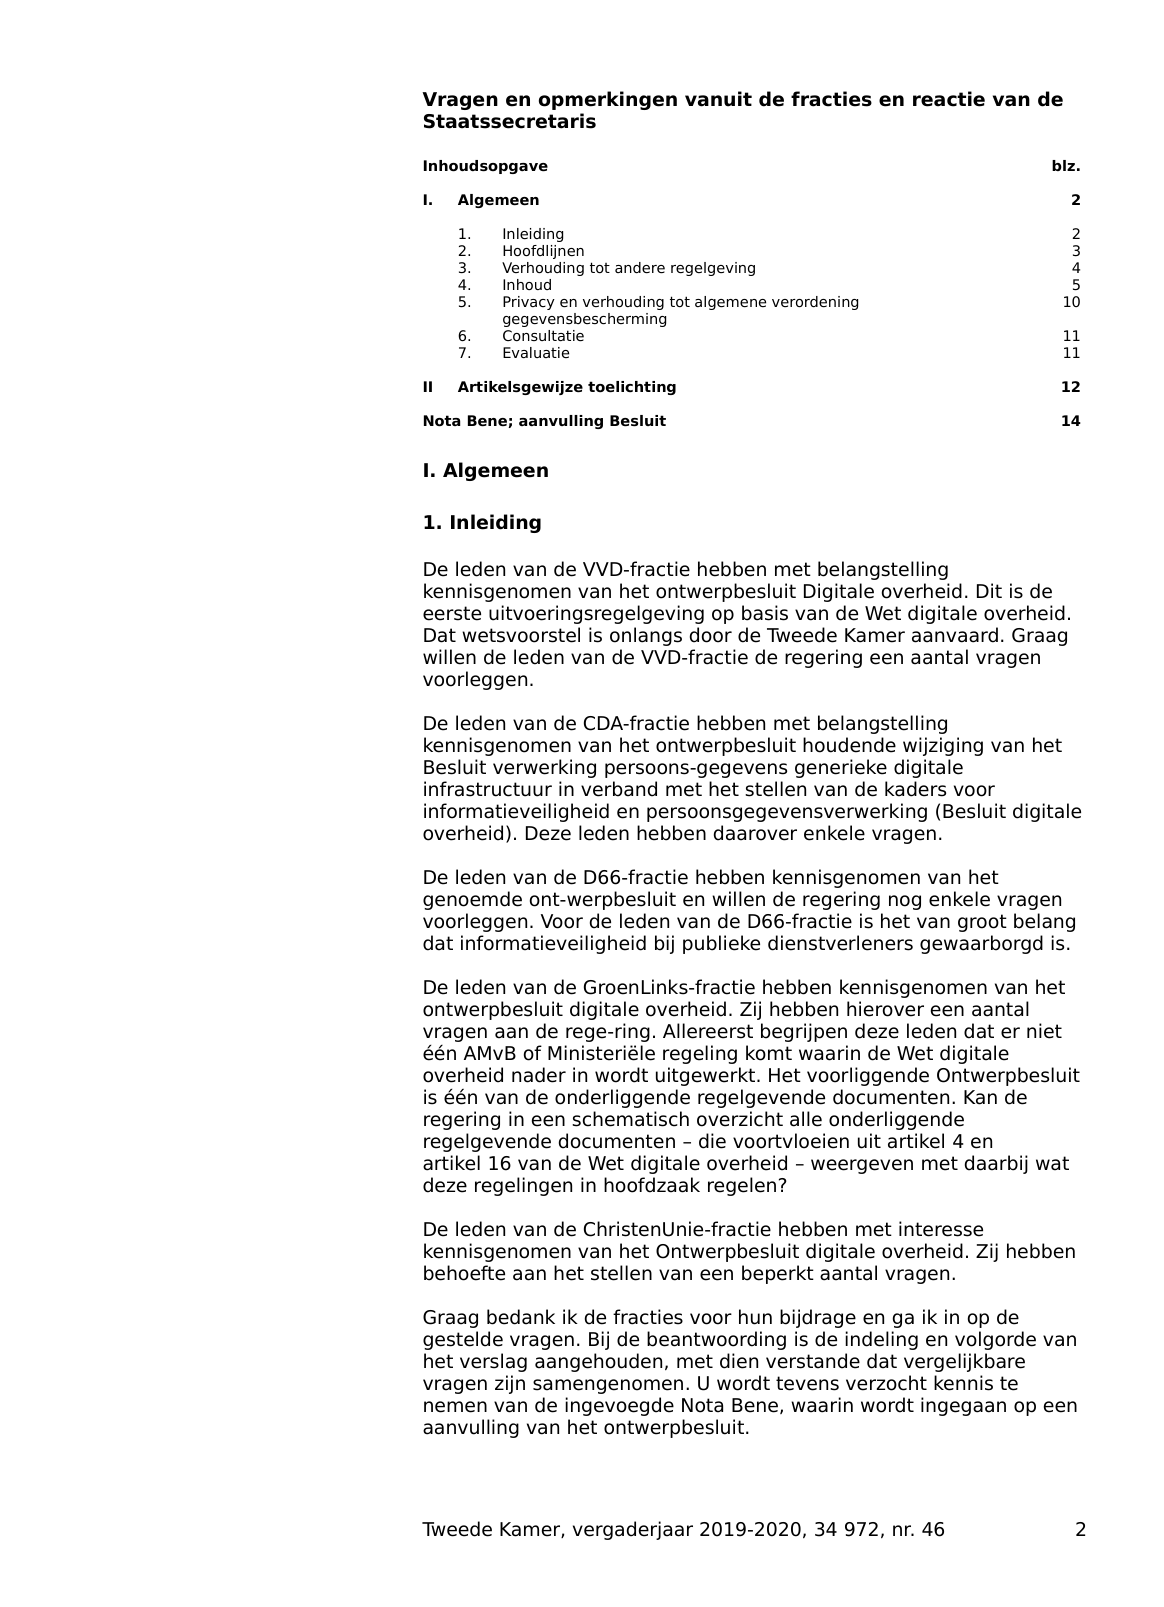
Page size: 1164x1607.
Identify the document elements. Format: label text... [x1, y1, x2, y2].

table_cell 4. [452, 277, 496, 294]
table_cell 5 [1028, 277, 1087, 294]
table_cell 11 [1028, 328, 1087, 345]
table_cell 1. [452, 226, 496, 243]
table_cell 11 [1028, 345, 1087, 362]
table_cell Algemeen [452, 192, 1028, 209]
table_cell [422, 260, 452, 277]
table_cell [1028, 396, 1087, 413]
table_cell [422, 328, 452, 345]
table_cell 10 [1028, 294, 1087, 328]
table_cell II [422, 379, 452, 396]
table_cell [422, 277, 452, 294]
table_cell Nota Bene; aanvulling Besluit [422, 413, 1028, 430]
table_cell 4 [1028, 260, 1087, 277]
table_cell 3 [1028, 243, 1087, 260]
text De leden van de CDA-fractie hebben met belangstelling kennisgenomen van het ontwerpbesluit houdende wijziging van het Besluit verwerking persoons-gegevens generieke digitale infrastructuur in verband met het stellen van de kaders voor informatieveiligheid en persoonsgegevensverwerking (Besluit digitale overheid). Deze leden hebben daarover enkele vragen. [422, 713, 1087, 844]
table_cell [1028, 209, 1087, 226]
table_cell [496, 175, 1028, 192]
text De leden van de D66-fractie hebben kennisgenomen van het genoemde ont-werpbesluit en willen de regering nog enkele vragen voorleggen. Voor de leden van de D66-fractie is het van groot belang dat informatieveiligheid bij publieke dienstverleners gewaarborgd is. [422, 867, 1087, 955]
text De leden van de VVD-fractie hebben met belangstelling kennisgenomen van het ontwerpbesluit Digitale overheid. Dit is de eerste uitvoeringsregelgeving op basis van de Wet digitale overheid. Dat wetsvoorstel is onlangs door de Tweede Kamer aanvaard. Graag willen de leden van de VVD-fractie de regering een aantal vragen voorleggen. [422, 559, 1087, 691]
table_cell 2 [1028, 192, 1087, 209]
text De leden van de ChristenUnie-fractie hebben met interesse kennisgenomen van het Ontwerpbesluit digitale overheid. Zij hebben behoefte aan het stellen van een beperkt aantal vragen. [422, 1219, 1087, 1285]
table_cell 5. [452, 294, 496, 328]
table_cell [422, 209, 452, 226]
table_cell 7. [452, 345, 496, 362]
table_cell [422, 175, 452, 192]
table_cell Evaluatie [496, 345, 1028, 362]
table_cell Privacy en verhouding tot algemene verordening gegevensbescherming [496, 294, 1028, 328]
table_cell [496, 362, 1028, 379]
table_cell 2. [452, 243, 496, 260]
table_cell [422, 226, 452, 243]
table_cell Inhoud [496, 277, 1028, 294]
table_header Inhoudsopgave [422, 158, 1028, 175]
table_cell [1028, 362, 1087, 379]
table_cell [1028, 175, 1087, 192]
table_cell [422, 362, 452, 379]
table_header blz. [1028, 158, 1087, 175]
table_cell [422, 396, 452, 413]
table_cell I. [422, 192, 452, 209]
table_cell [422, 345, 452, 362]
subtitle I. Algemeen [422, 460, 1087, 482]
table_cell [452, 362, 496, 379]
text De leden van de GroenLinks-fractie hebben kennisgenomen van het ontwerpbesluit digitale overheid. Zij hebben hierover een aantal vragen aan de rege-ring. Allereerst begrijpen deze leden dat er niet één AMvB of Ministeriële regeling komt waarin de Wet digitale overheid nader in wordt uitgewerkt. Het voorliggende Ontwerpbesluit is één van de onderliggende regelgevende documenten. Kan de regering in een schematisch overzicht alle onderliggende regelgevende documenten – die voortvloeien uit artikel 4 en artikel 16 van de Wet digitale overheid – weergeven met daarbij wat deze regelingen in hoofdzaak regelen? [422, 977, 1087, 1197]
text Graag bedank ik de fracties voor hun bijdrage en ga ik in op de gestelde vragen. Bij de beantwoording is de indeling en volgorde van het verslag aangehouden, met dien verstande dat vergelijkbare vragen zijn samengenomen. U wordt tevens verzocht kennis te nemen van de ingevoegde Nota Bene, waarin wordt ingegaan op een aanvulling van het ontwerpbesluit. [422, 1307, 1087, 1439]
table_cell 6. [452, 328, 496, 345]
table_cell Consultatie [496, 328, 1028, 345]
table_cell 2 [1028, 226, 1087, 243]
subtitle Vragen en opmerkingen vanuit de fracties en reactie van de Staatssecretaris [422, 89, 1087, 133]
table_cell 14 [1028, 413, 1087, 430]
table_cell 3. [452, 260, 496, 277]
table_cell [452, 396, 496, 413]
table_cell [422, 294, 452, 328]
table_cell [422, 243, 452, 260]
table_cell Artikelsgewijze toelichting [452, 379, 1028, 396]
subtitle 1. Inleiding [422, 512, 1087, 534]
table_cell [496, 209, 1028, 226]
table_cell [452, 209, 496, 226]
table_cell [496, 396, 1028, 413]
table_cell Hoofdlijnen [496, 243, 1028, 260]
table_cell Verhouding tot andere regelgeving [496, 260, 1028, 277]
table_cell [452, 175, 496, 192]
table_cell Inleiding [496, 226, 1028, 243]
table_cell 12 [1028, 379, 1087, 396]
